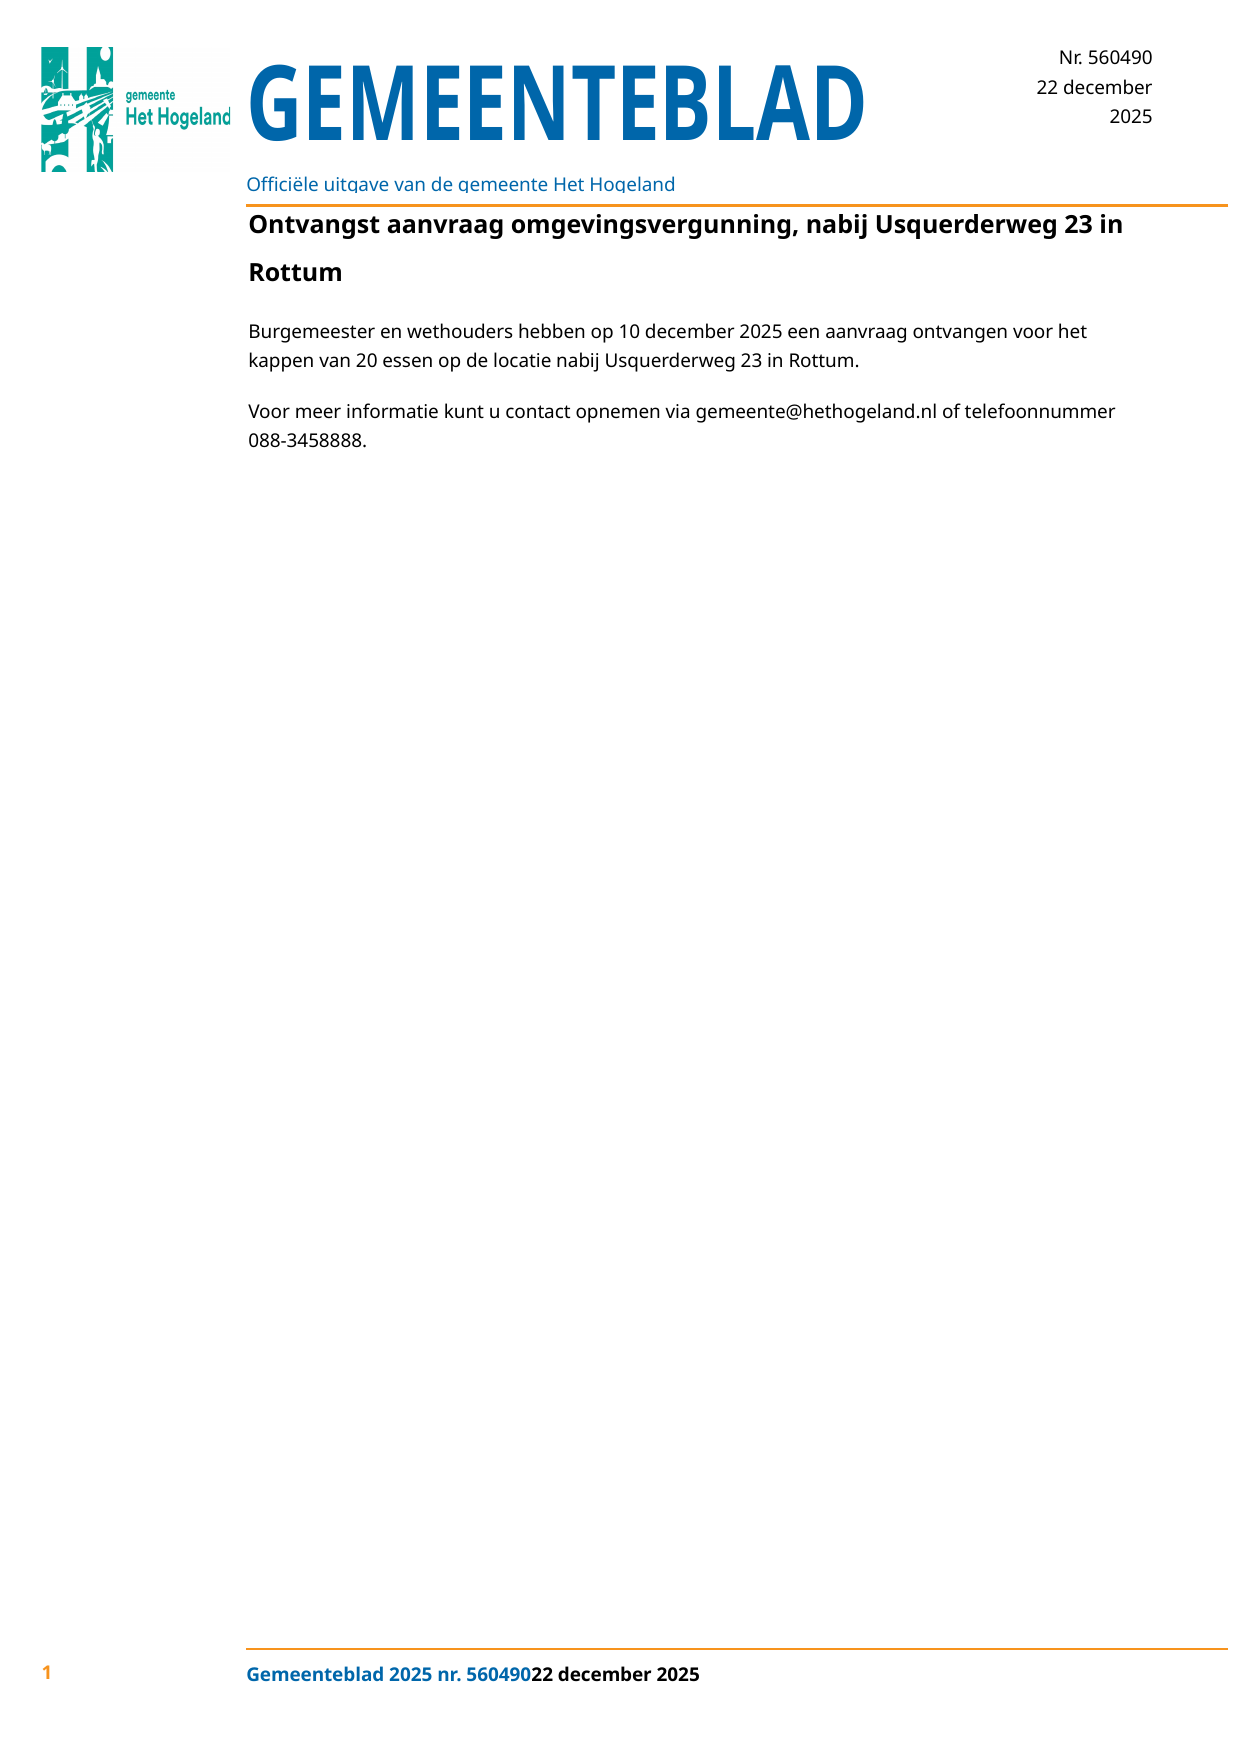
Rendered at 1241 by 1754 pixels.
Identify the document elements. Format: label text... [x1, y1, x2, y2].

text Voor meer informatie kunt u contact opnemen via gemeente@hethogeland.nl of telefoonnummer 088-3458888. [248, 398, 1152, 453]
picture [41, 47, 231, 172]
text Burgemeester en wethouders hebben op 10 december 2025 een aanvraag ontvangen voor het kappen van 20 essen op de locatie nabij Usquerderweg 23 in Rottum. [248, 318, 1152, 373]
text Ontvangst aanvraag omgevingsvergunning, nabij Usquerderweg 23 in Rottum [248, 207, 1152, 288]
